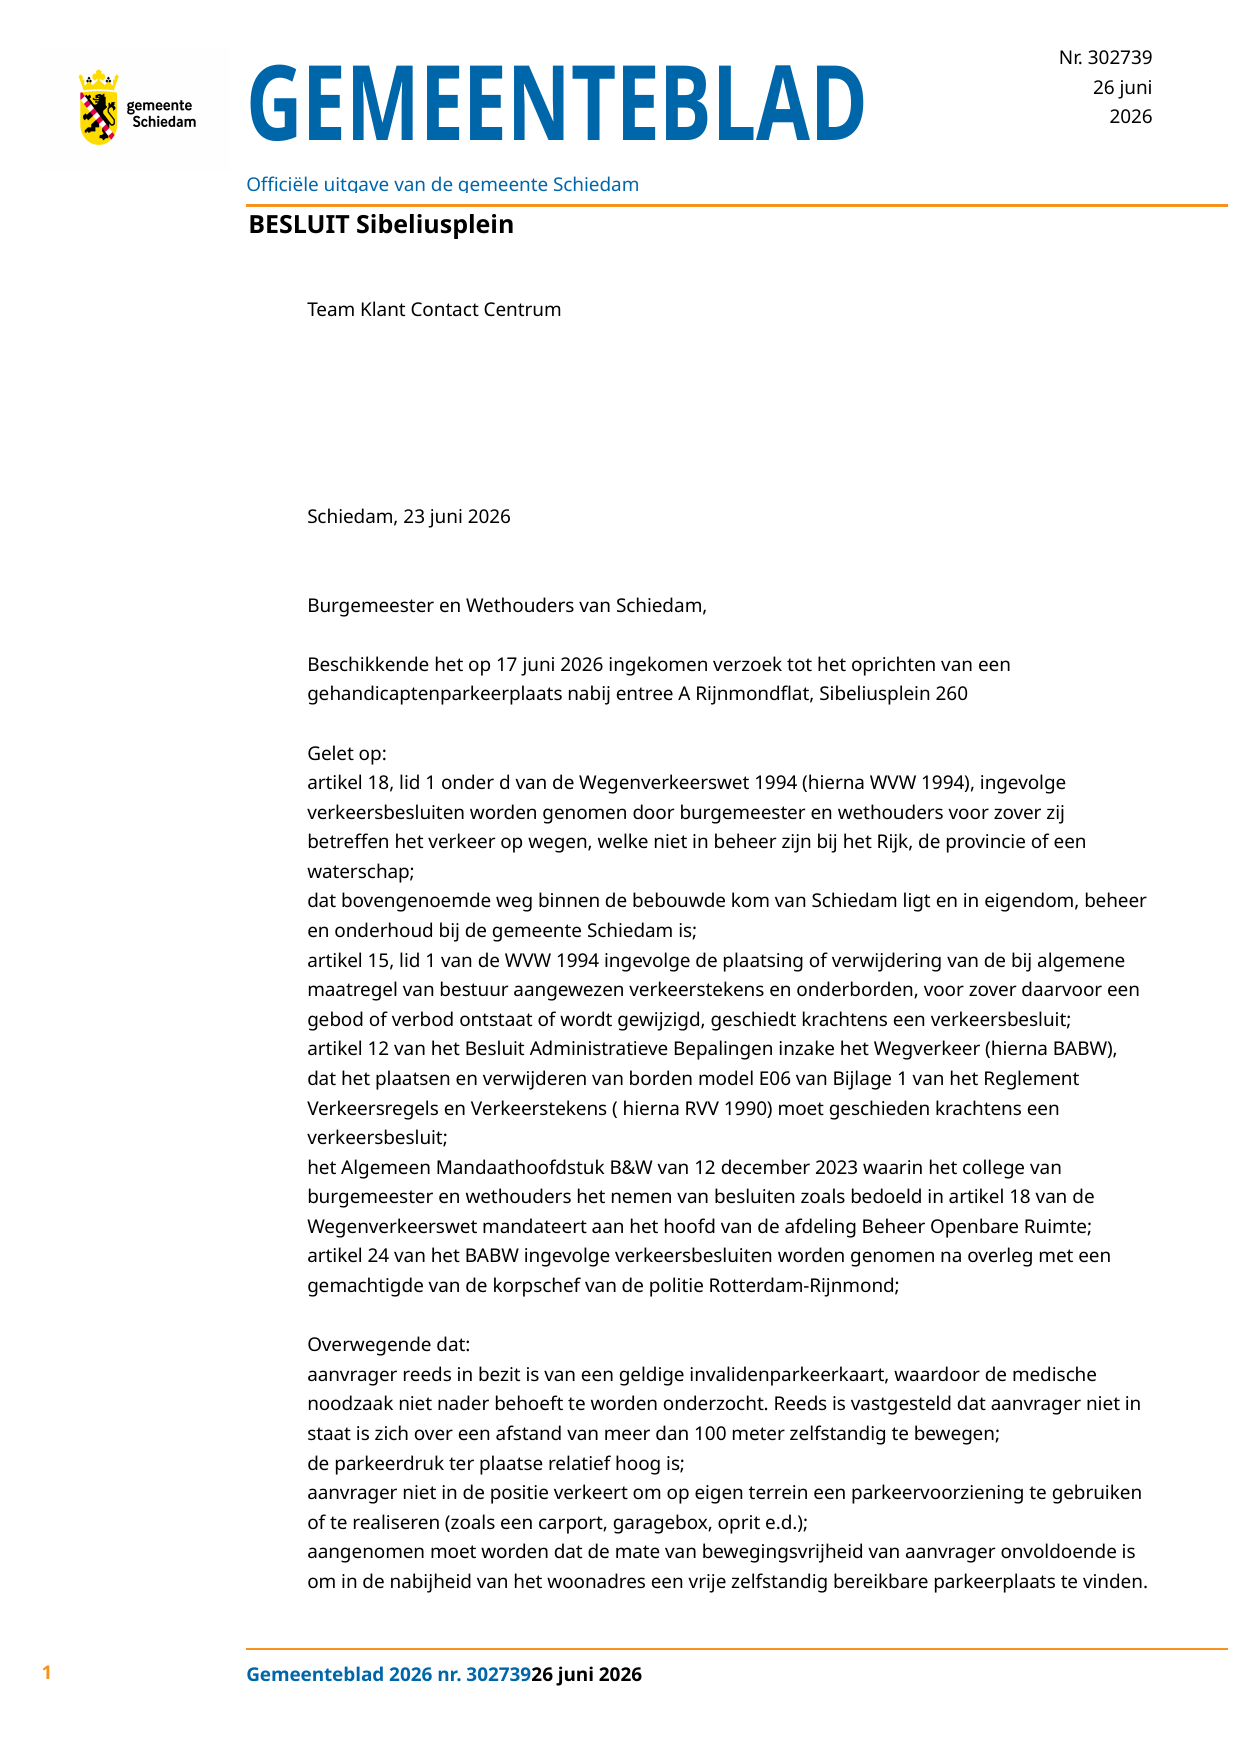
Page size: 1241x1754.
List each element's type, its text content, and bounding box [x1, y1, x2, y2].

list Beschikkende het op 17 juni 2026 ingekomen verzoek tot het oprichten van een gehandicaptenparkeerplaats nabij entree A Rijnmondflat, Sibeliusplein 260 [248, 651, 1152, 706]
list Team Klant Contact Centrum [248, 296, 1152, 322]
picture [41, 47, 231, 172]
list Gelet op: [248, 740, 1152, 766]
list Overwegende dat: [248, 1331, 1152, 1357]
list het Algemeen Mandaathoofdstuk B&W van 12 december 2023 waarin het college van burgemeester en wethouders het nemen van besluiten zoals bedoeld in artikel 18 van de Wegenverkeerswet mandateert aan het hoofd van de afdeling Beheer Openbare Ruimte; [248, 1154, 1152, 1239]
list aangenomen moet worden dat de mate van bewegingsvrijheid van aanvrager onvoldoende is om in de nabijheid van het woonadres een vrije zelfstandig bereikbare parkeerplaats te vinden. [248, 1538, 1152, 1594]
list artikel 18, lid 1 onder d van de Wegenverkeerswet 1994 (hierna WVW 1994), ingevolge verkeersbesluiten worden genomen door burgemeester en wethouders voor zover zij betreffen het verkeer op wegen, welke niet in beheer zijn bij het Rijk, de provincie of een waterschap; [248, 769, 1152, 884]
list Burgemeester en Wethouders van Schiedam, [248, 592, 1152, 618]
list aanvrager niet in de positie verkeert om op eigen terrein een parkeervoorziening te gebruiken of te realiseren (zoals een carport, garagebox, oprit e.d.); [248, 1479, 1152, 1535]
list artikel 15, lid 1 van de WVW 1994 ingevolge de plaatsing of verwijdering van de bij algemene maatregel van bestuur aangewezen verkeerstekens en onderborden, voor zover daarvoor een gebod of verbod ontstaat of wordt gewijzigd, geschiedt krachtens een verkeersbesluit; [248, 947, 1152, 1032]
text BESLUIT Sibeliusplein [248, 207, 1152, 241]
list aanvrager reeds in bezit is van een geldige invalidenparkeerkaart, waardoor de medische noodzaak niet nader behoeft te worden onderzocht. Reeds is vastgesteld dat aanvrager niet in staat is zich over een afstand van meer dan 100 meter zelfstandig te bewegen; [248, 1361, 1152, 1446]
list Schiedam, 23 juni 2026 [248, 503, 1152, 529]
list artikel 12 van het Besluit Administratieve Bepalingen inzake het Wegverkeer (hierna BABW), dat het plaatsen en verwijderen van borden model E06 van Bijlage 1 van het Reglement Verkeersregels en Verkeerstekens ( hierna RVV 1990) moet geschieden krachtens een verkeersbesluit; [248, 1036, 1152, 1150]
list dat bovengenoemde weg binnen de bebouwde kom van Schiedam ligt en in eigendom, beheer en onderhoud bij de gemeente Schiedam is; [248, 888, 1152, 943]
list de parkeerdruk ter plaatse relatief hoog is; [248, 1450, 1152, 1476]
list artikel 24 van het BABW ingevolge verkeersbesluiten worden genomen na overleg met een gemachtigde van de korpschef van de politie Rotterdam-Rijnmond; [248, 1243, 1152, 1298]
